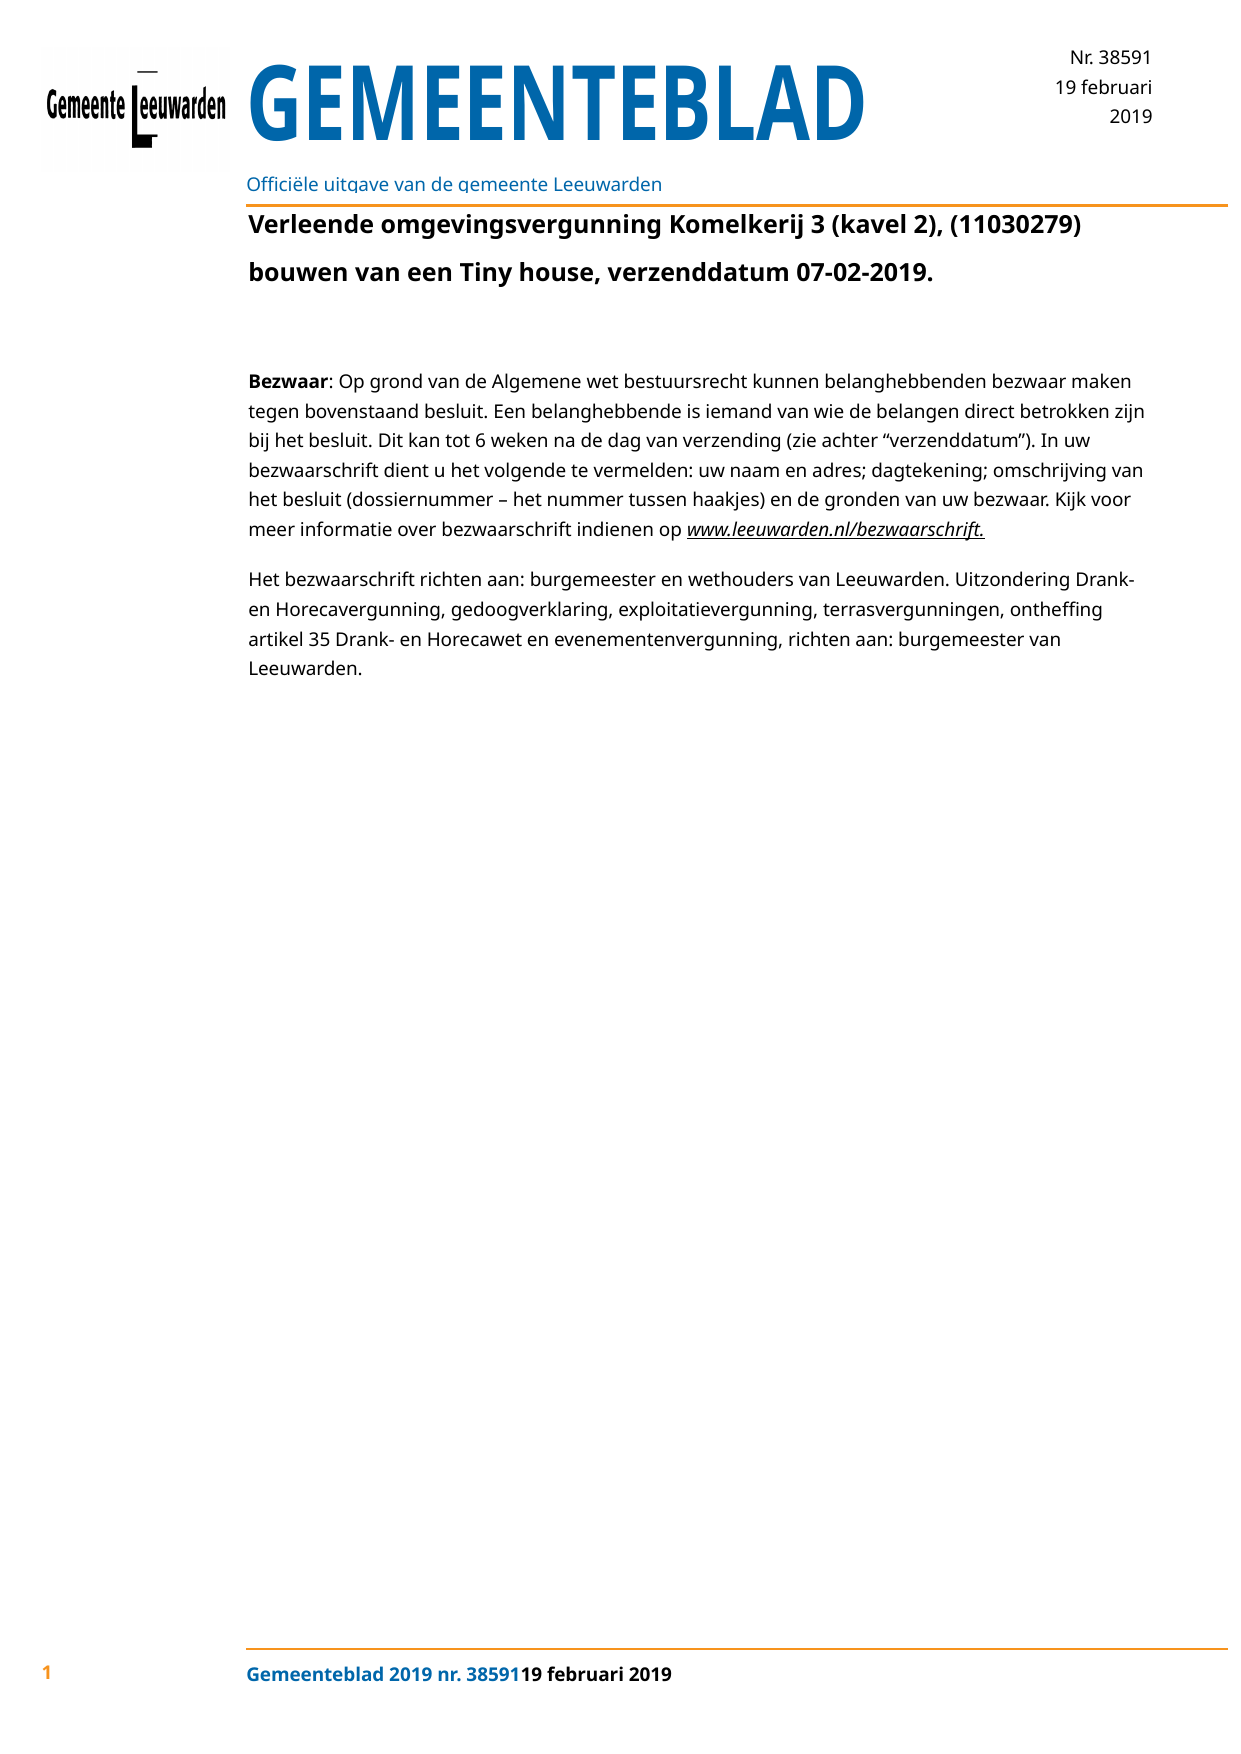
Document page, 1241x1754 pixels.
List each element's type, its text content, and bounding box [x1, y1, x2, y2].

text Bezwaar: Op grond van de Algemene wet bestuursrecht kunnen belanghebbenden bezwaar maken tegen bovenstaand besluit. Een belanghebbende is iemand van wie de belangen direct betrokken zijn bij het besluit. Dit kan tot 6 weken na de dag van verzending (zie achter “verzenddatum”). In uw bezwaarschrift dient u het volgende te vermelden: uw naam en adres; dagtekening; omschrijving van het besluit (dossiernummer – het nummer tussen haakjes) en de gronden van uw bezwaar. Kijk voor meer informatie over bezwaarschrift indienen op www.leeuwarden.nl/bezwaarschrift. [248, 368, 1152, 542]
text Verleende omgevingsvergunning Komelkerij 3 (kavel 2), (11030279) bouwen van een Tiny house, verzenddatum 07-02-2019. [248, 207, 1152, 288]
text Het bezwaarschrift richten aan: burgemeester en wethouders van Leeuwarden. Uitzondering Drank- en Horecavergunning, gedoogverklaring, exploitatievergunning, terrasvergunningen, ontheffing artikel 35 Drank- en Horecawet en evenementenvergunning, richten aan: burgemeester van Leeuwarden. [248, 567, 1152, 681]
picture [41, 47, 231, 172]
